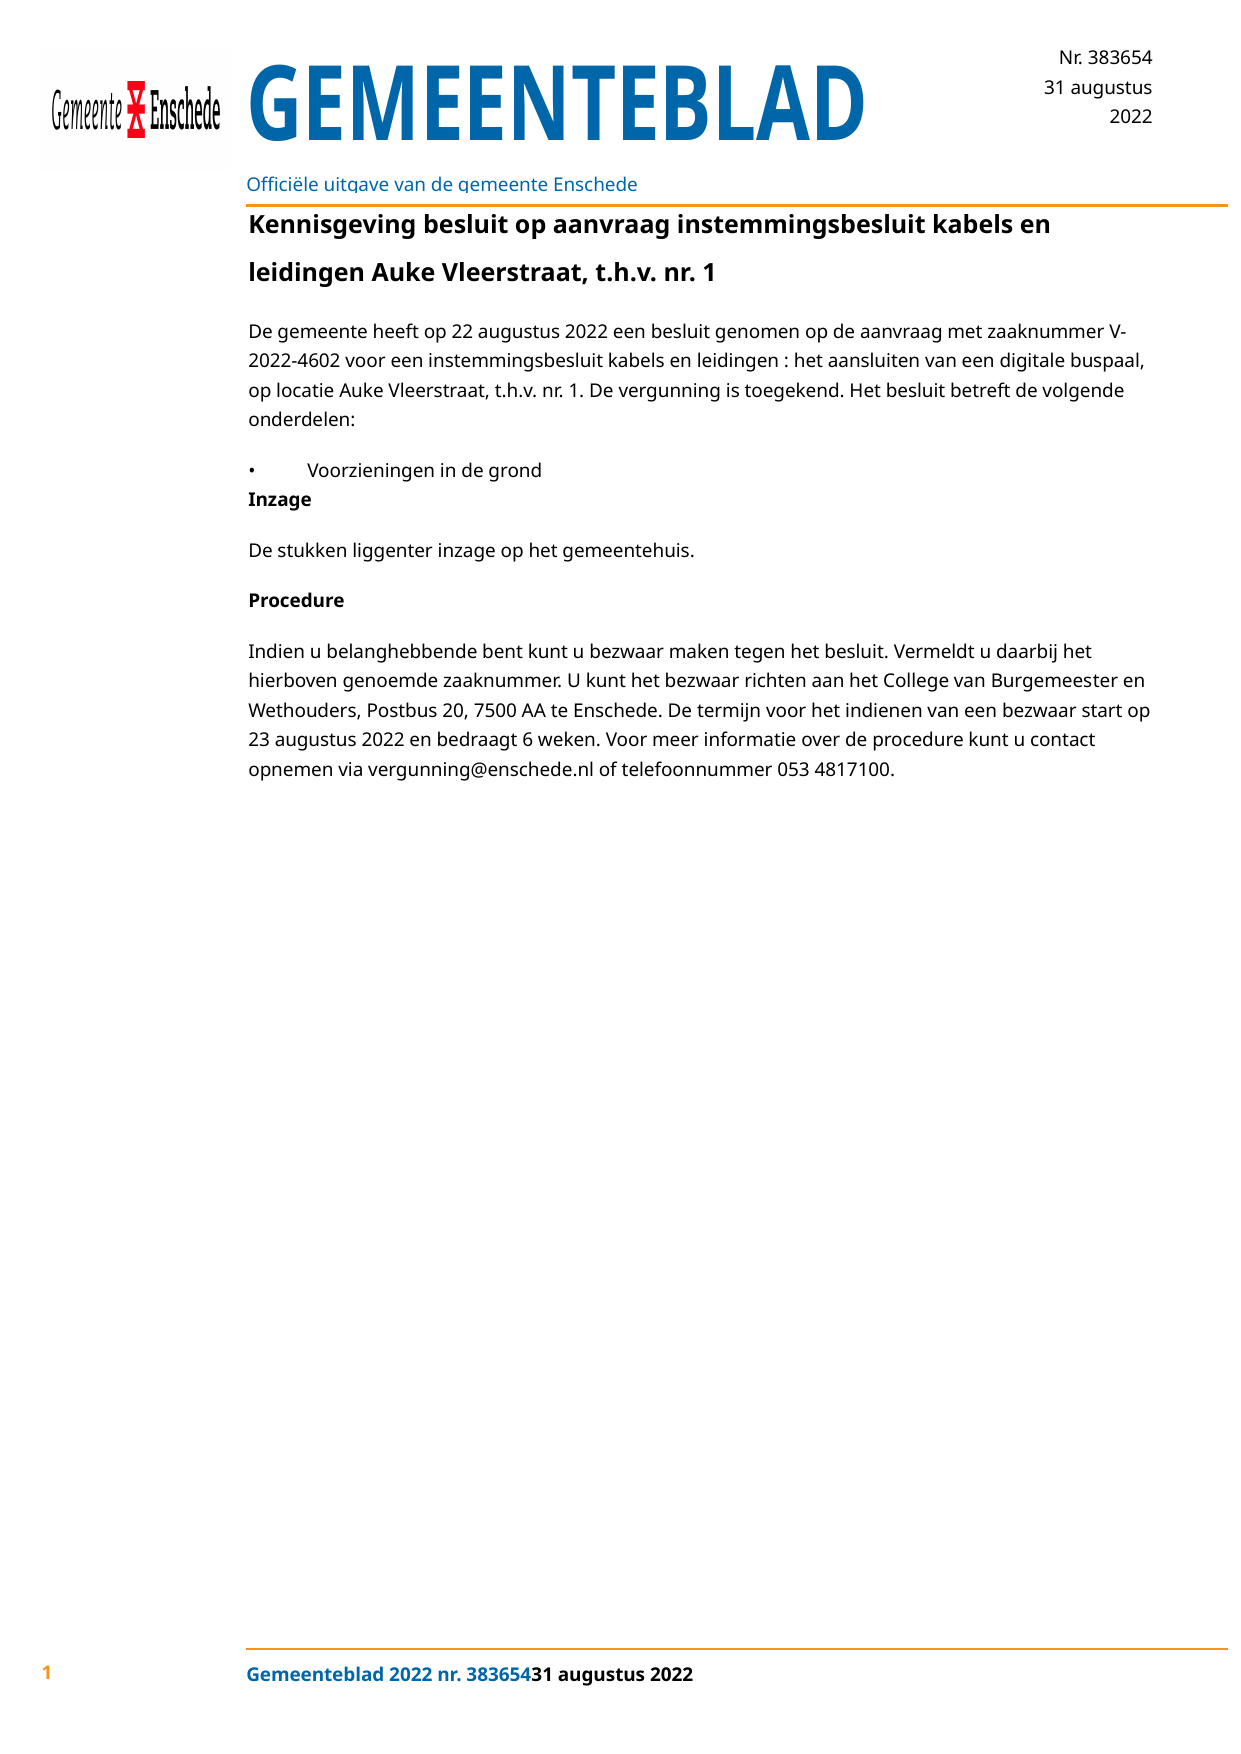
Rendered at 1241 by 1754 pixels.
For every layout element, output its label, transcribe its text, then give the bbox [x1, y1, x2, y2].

text Procedure [248, 587, 1152, 613]
text De stukken liggenter inzage op het gemeentehuis. [248, 537, 1152, 563]
list Voorzieningen in de grond [248, 457, 1152, 483]
text Kennisgeving besluit op aanvraag instemmingsbesluit kabels en leidingen Auke Vleerstraat, t.h.v. nr. 1 [248, 207, 1152, 288]
text Inzage [248, 487, 1152, 512]
text Indien u belanghebbende bent kunt u bezwaar maken tegen het besluit. Vermeldt u daarbij het hierboven genoemde zaaknummer. U kunt het bezwaar richten aan het College van Burgemees­ter en Wethouders, Postbus 20, 7500 AA te Enschede. De termijn voor het indienen van een bezwaar start op 23 augustus 2022 en bedraagt 6 weken. Voor meer informatie over de procedure kunt u contact opnemen via vergunning@enschede.nl of telefoonnummer 053 4817100. [248, 638, 1152, 782]
picture [41, 47, 231, 172]
text De gemeente heeft op 22 augustus 2022 een besluit genomen op de aanvraag met zaaknummer V-2022-4602 voor een instemmingsbesluit kabels en leidingen : het aansluiten van een digitale buspaal, op locatie Auke Vleerstraat, t.h.v. nr. 1. De vergunning is toegekend. Het besluit betreft de volgende onderdelen: [248, 318, 1152, 432]
